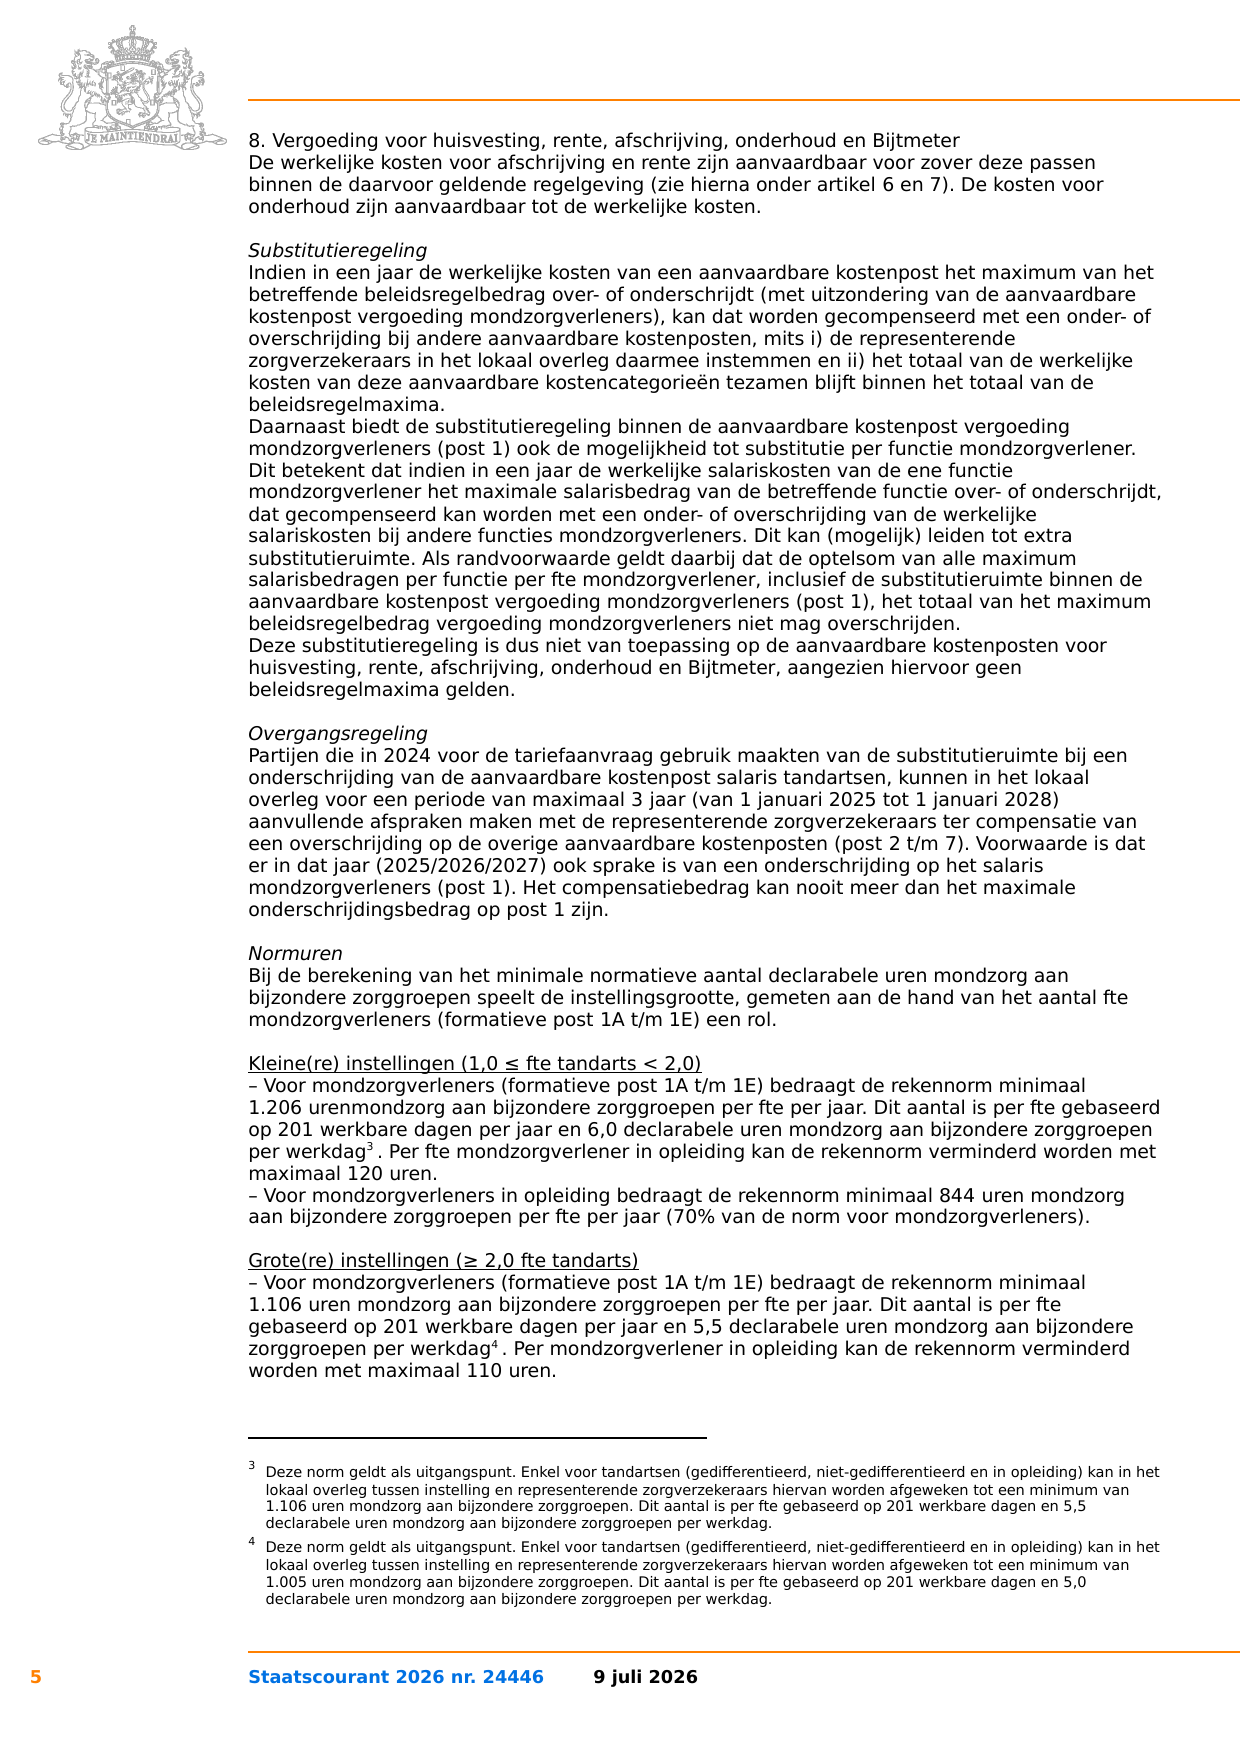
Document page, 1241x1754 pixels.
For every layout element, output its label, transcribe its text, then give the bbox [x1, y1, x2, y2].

subtitle Kleine(re) instellingen (1,0 ≤ fte tandarts < 2,0) [248, 1053, 1163, 1074]
text Indien in een jaar de werkelijke kosten van een aanvaardbare kostenpost het maximum van het betreffende beleidsregelbedrag over- of onderschrijdt (met uitzondering van de aanvaardbare kostenpost vergoeding mondzorgverleners), kan dat worden gecompenseerd met een onder- of overschrijding bij andere aanvaardbare kostenposten, mits i) de representerende zorgverzekeraars in het lokaal overleg daarmee instemmen en ii) het totaal van de werkelijke kosten van deze aanvaardbare kostencategorieën tezamen blijft binnen het totaal van de beleidsregelmaxima. [248, 262, 1163, 416]
text – Voor mondzorgverleners (formatieve post 1A t/m 1E) bedraagt de rekennorm minimaal 1.106 uren mondzorg aan bijzondere zorggroepen per fte per jaar. Dit aantal is per fte gebaseerd op 201 werkbare dagen per jaar en 5,5 declarabele uren mondzorg aan bijzondere zorggroepen per werkdag. Per mondzorgverlener in opleiding kan de rekennorm verminderd worden met maximaal 110 uren. [248, 1272, 1163, 1382]
subtitle 8. Vergoeding voor huisvesting, rente, afschrijving, onderhoud en Bijtmeter [248, 130, 1163, 152]
text Deze norm geldt als uitgangspunt. Enkel voor tandartsen (gedifferentieerd, niet-gedifferentieerd en in opleiding) kan in het lokaal overleg tussen instelling en representerende zorgverzekeraars hiervan worden afgeweken tot een minimum van 1.005 uren mondzorg aan bijzondere zorggroepen. Dit aantal is per fte gebaseerd op 201 werkbare dagen en 5,0 declarabele uren mondzorg aan bijzondere zorggroepen per werkdag. [248, 1535, 1163, 1608]
text – Voor mondzorgverleners in opleiding bedraagt de rekennorm minimaal 844 uren mondzorg aan bijzondere zorggroepen per fte per jaar (70% van de norm voor mondzorgverleners). [248, 1184, 1163, 1228]
text – Voor mondzorgverleners (formatieve post 1A t/m 1E) bedraagt de rekennorm minimaal 1.206 urenmondzorg aan bijzondere zorggroepen per fte per jaar. Dit aantal is per fte gebaseerd op 201 werkbare dagen per jaar en 6,0 declarabele uren mondzorg aan bijzondere zorggroepen per werkdag. Per fte mondzorgverlener in opleiding kan de rekennorm verminderd worden met maximaal 120 uren. [248, 1074, 1163, 1184]
text Bij de berekening van het minimale normatieve aantal declarabele uren mondzorg aan bijzondere zorggroepen speelt de instellingsgrootte, gemeten aan de hand van het aantal fte mondzorgverleners (formatieve post 1A t/m 1E) een rol. [248, 965, 1163, 1031]
text Daarnaast biedt de substitutieregeling binnen de aanvaardbare kostenpost vergoeding mondzorgverleners (post 1) ook de mogelijkheid tot substitutie per functie mondzorgverlener. Dit betekent dat indien in een jaar de werkelijke salariskosten van de ene functie mondzorgverlener het maximale salarisbedrag van de betreffende functie over- of onderschrijdt, dat gecompenseerd kan worden met een onder- of overschrijding van de werkelijke salariskosten bij andere functies mondzorgverleners. Dit kan (mogelijk) leiden tot extra substitutieruimte. Als randvoorwaarde geldt daarbij dat de optelsom van alle maximum salarisbedragen per functie per fte mondzorgverlener, inclusief de substitutieruimte binnen de aanvaardbare kostenpost vergoeding mondzorgverleners (post 1), het totaal van het maximum beleidsregelbedrag vergoeding mondzorgverleners niet mag overschrijden. [248, 416, 1163, 635]
text Deze substitutieregeling is dus niet van toepassing op de aanvaardbare kostenposten voor huisvesting, rente, afschrijving, onderhoud en Bijtmeter, aangezien hiervoor geen beleidsregelmaxima gelden. [248, 635, 1163, 701]
text De werkelijke kosten voor afschrijving en rente zijn aanvaardbaar voor zover deze passen binnen de daarvoor geldende regelgeving (zie hierna onder artikel 6 en 7). De kosten voor onderhoud zijn aanvaardbaar tot de werkelijke kosten. [248, 152, 1163, 218]
subtitle Grote(re) instellingen (≥ 2,0 fte tandarts) [248, 1250, 1163, 1272]
text Partijen die in 2024 voor de tariefaanvraag gebruik maakten van de substitutieruimte bij een onderschrijding van de aanvaardbare kostenpost salaris tandartsen, kunnen in het lokaal overleg voor een periode van maximaal 3 jaar (van 1 januari 2025 tot 1 januari 2028) aanvullende afspraken maken met de representerende zorgverzekeraars ter compensatie van een overschrijding op de overige aanvaardbare kostenposten (post 2 t/m 7). Voorwaarde is dat er in dat jaar (2025/2026/2027) ook sprake is van een onderschrijding op het salaris mondzorgverleners (post 1). Het compensatiebedrag kan nooit meer dan het maximale onderschrijdingsbedrag op post 1 zijn. [248, 745, 1163, 921]
subtitle Normuren [248, 943, 1163, 965]
subtitle Substitutieregeling [248, 240, 1163, 262]
picture [38, 25, 227, 150]
text Deze norm geldt als uitgangspunt. Enkel voor tandartsen (gedifferentieerd, niet-gedifferentieerd en in opleiding) kan in het lokaal overleg tussen instelling en representerende zorgverzekeraars hiervan worden afgeweken tot een minimum van 1.106 uren mondzorg aan bijzondere zorggroepen. Dit aantal is per fte gebaseerd op 201 werkbare dagen en 5,5 declarabele uren mondzorg aan bijzondere zorggroepen per werkdag. [248, 1459, 1163, 1532]
subtitle Overgangsregeling [248, 723, 1163, 745]
